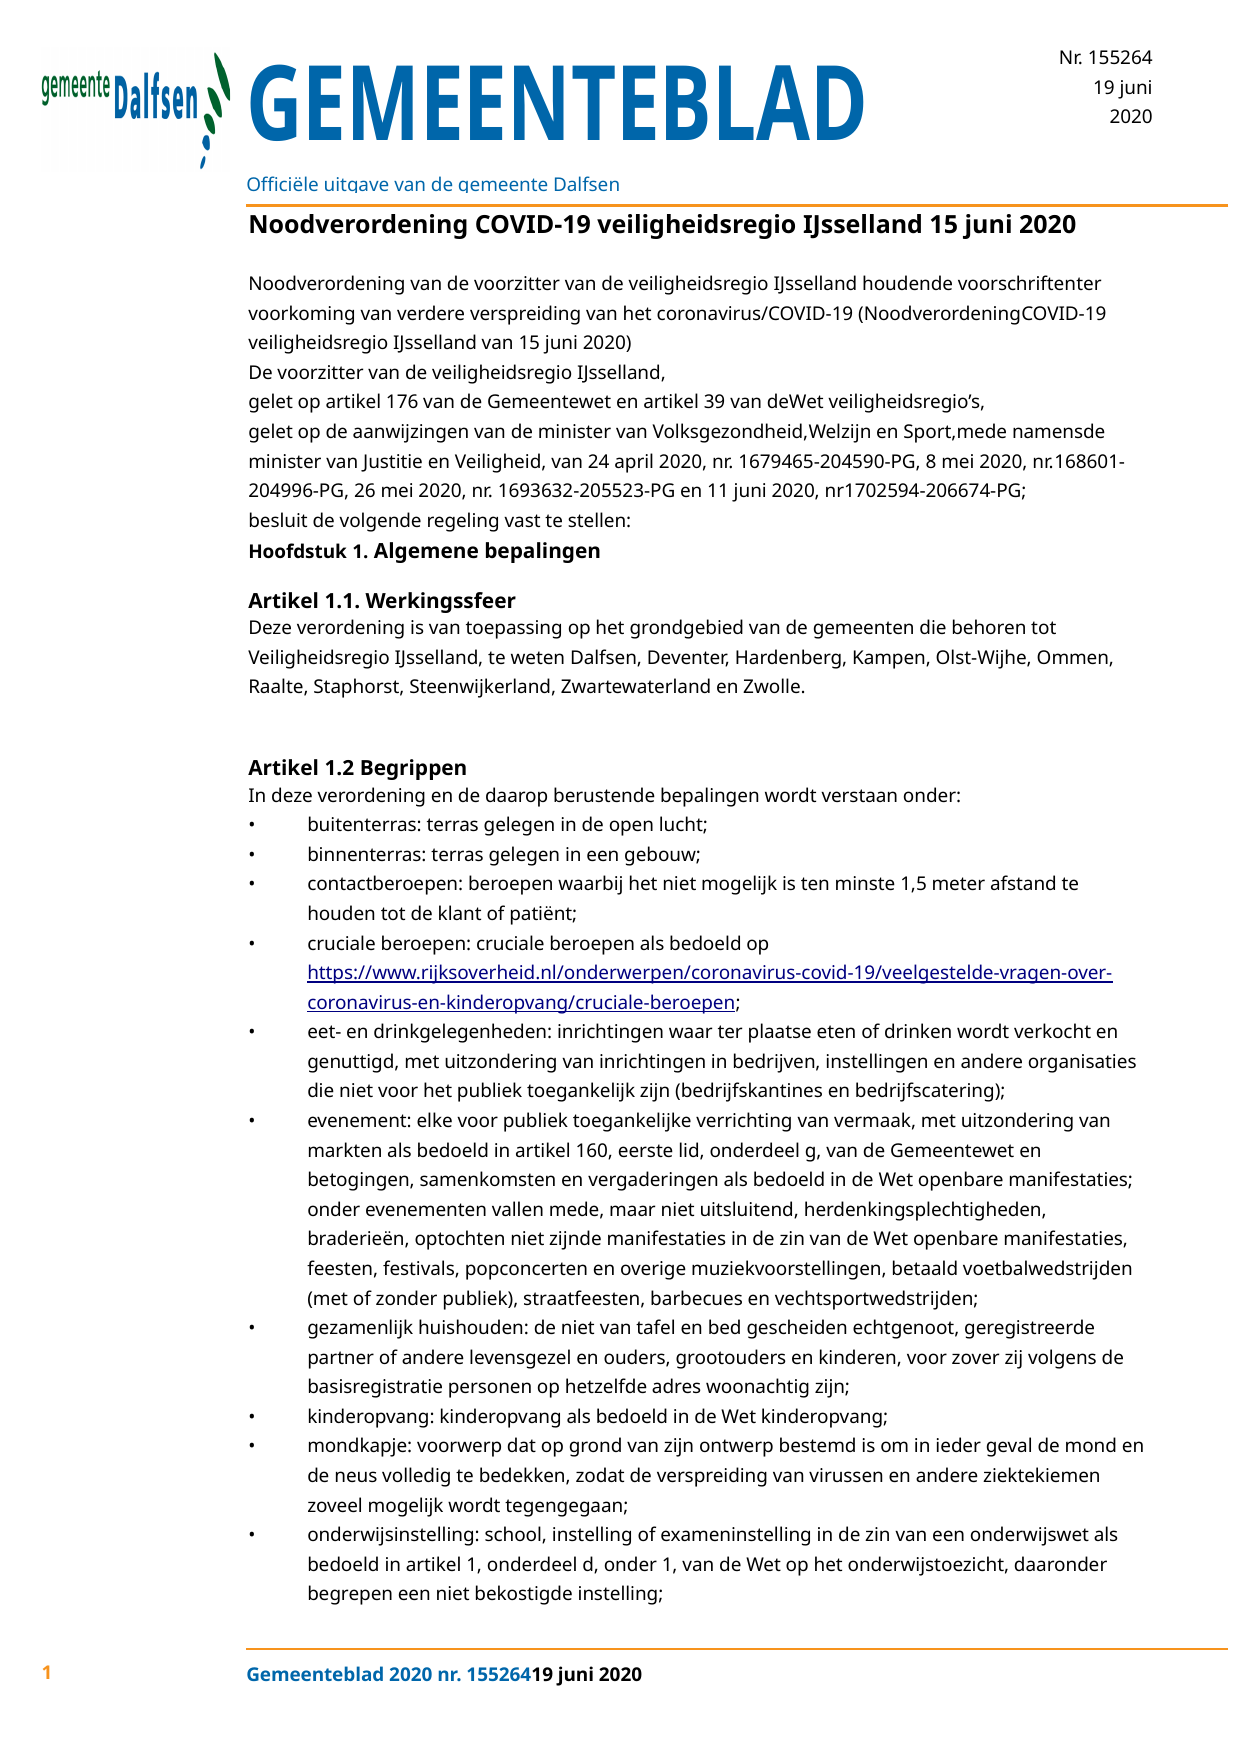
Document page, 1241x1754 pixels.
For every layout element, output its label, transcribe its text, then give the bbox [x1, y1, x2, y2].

text De voorzitter van de veiligheidsregio IJsselland, [248, 359, 1152, 385]
text In deze verordening en de daarop berustende bepalingen wordt verstaan onder: [248, 782, 1152, 808]
text Noodverordening van de voorzitter van de veiligheidsregio IJsselland houdende voorschriftenter voorkoming van verdere verspreiding van het coronavirus/COVID-19 (NoodverordeningCOVID-19 veiligheidsregio IJsselland van 15 juni 2020) [248, 270, 1152, 355]
list contactberoepen: beroepen waarbij het niet mogelijk is ten minste 1,5 meter afstand te houden tot de klant of patiënt; [248, 871, 1152, 926]
text gelet op de aanwijzingen van de minister van Volksgezondheid,Welzijn en Sport,mede namensde minister van Justitie en Veiligheid, van 24 april 2020, nr. 1679465-204590-PG, 8 mei 2020, nr.168601-204996-PG, 26 mei 2020, nr. 1693632-205523-PG en 11 juni 2020, nr1702594-206674-PG; [248, 418, 1152, 503]
text Artikel 1.2 Begrippen [248, 753, 1152, 782]
list onderwijsinstelling: school, instelling of exameninstelling in de zin van een onderwijswet als bedoeld in artikel 1, onderdeel d, onder 1, van de Wet op het onderwijstoezicht, daaronder begrepen een niet bekostigde instelling; [248, 1521, 1152, 1606]
list buitenterras: terras gelegen in de open lucht; [248, 811, 1152, 837]
text gelet op artikel 176 van de Gemeentewet en artikel 39 van deWet veiligheidsregio’s, [248, 389, 1152, 414]
list gezamenlijk huishouden: de niet van tafel en bed gescheiden echtgenoot, geregistreerde partner of andere levensgezel en ouders, grootouders en kinderen, voor zover zij volgens de basisregistratie personen op hetzelfde adres woonachtig zijn; [248, 1314, 1152, 1399]
list mondkapje: voorwerp dat op grond van zijn ontwerp bestemd is om in ieder geval de mond en de neus volledig te bedekken, zodat de verspreiding van virussen en andere ziektekiemen zoveel mogelijk wordt tegengegaan; [248, 1433, 1152, 1518]
text besluit de volgende regeling vast te stellen: [248, 507, 1152, 533]
text Hoofdstuk 1. Algemene bepalingen [248, 537, 1152, 565]
list binnenterras: terras gelegen in een gebouw; [248, 841, 1152, 867]
text Artikel 1.1. Werkingssfeer [248, 586, 1152, 614]
picture [41, 47, 231, 172]
text Deze verordening is van toepassing op het grondgebied van de gemeenten die behoren tot Veiligheidsregio IJsselland, te weten Dalfsen, Deventer, Hardenberg, Kampen, Olst-Wijhe, Ommen, Raalte, Staphorst, Steenwijkerland, Zwartewaterland en Zwolle. [248, 614, 1152, 699]
list evenement: elke voor publiek toegankelijke verrichting van vermaak, met uitzondering van markten als bedoeld in artikel 160, eerste lid, onderdeel g, van de Gemeentewet en betogingen, samenkomsten en vergaderingen als bedoeld in de Wet openbare manifestaties; onder evenementen vallen mede, maar niet uitsluitend, herdenkingsplechtigheden, braderieën, optochten niet zijnde manifestaties in de zin van de Wet openbare manifestaties, feesten, festivals, popconcerten en overige muziekvoorstellingen, betaald voetbalwedstrijden (met of zonder publiek), straatfeesten, barbecues en vechtsportwedstrijden; [248, 1107, 1152, 1311]
list cruciale beroepen: cruciale beroepen als bedoeld op https://www.rijksoverheid.nl/onderwerpen/coronavirus-covid-19/veelgestelde-vragen-over-coronavirus-en-kinderopvang/cruciale-beroepen; [248, 930, 1152, 1015]
text Noodverordening COVID-19 veiligheidsregio IJsselland 15 juni 2020 [248, 207, 1152, 241]
list kinderopvang: kinderopvang als bedoeld in de Wet kinderopvang; [248, 1403, 1152, 1429]
list eet- en drinkgelegenheden: inrichtingen waar ter plaatse eten of drinken wordt verkocht en genuttigd, met uitzondering van inrichtingen in bedrijven, instellingen en andere organisaties die niet voor het publiek toegankelijk zijn (bedrijfskantines en bedrijfscatering); [248, 1018, 1152, 1103]
